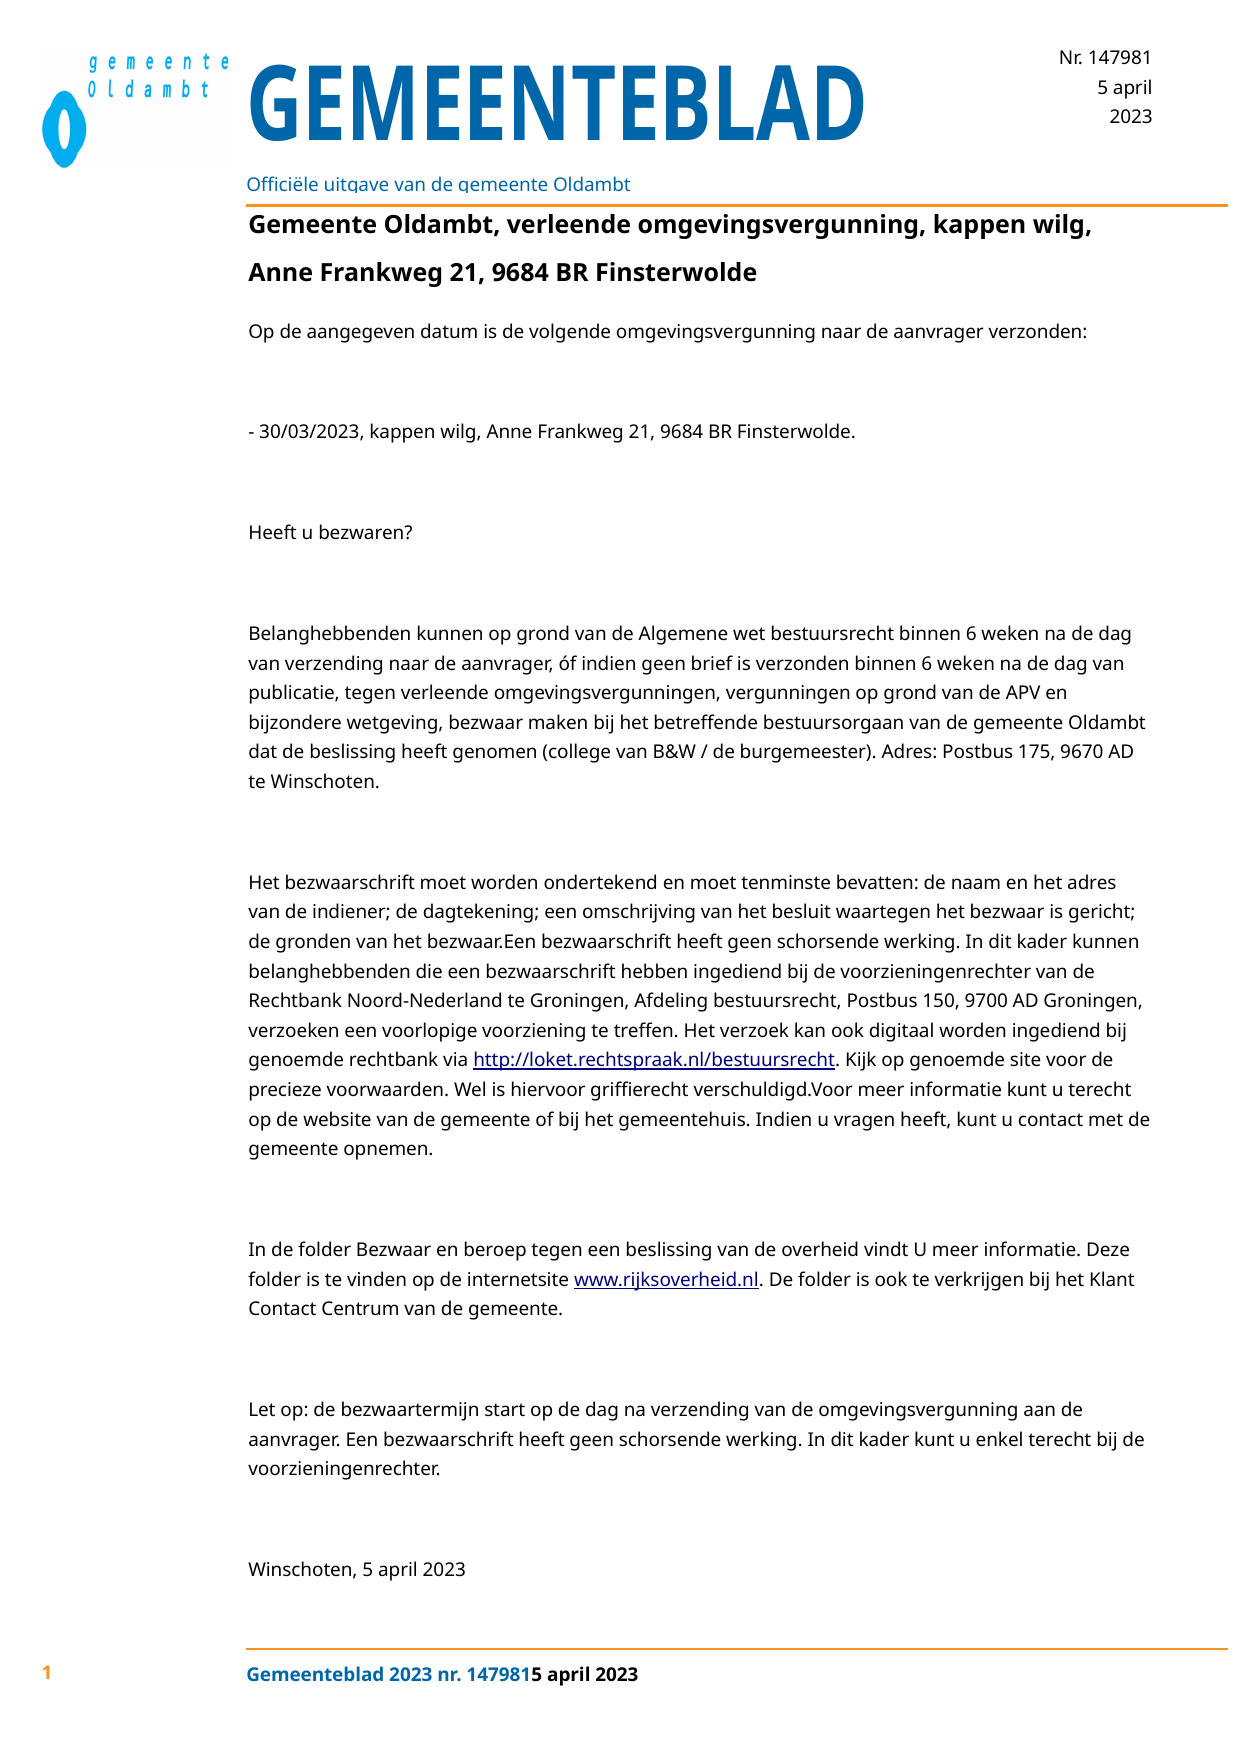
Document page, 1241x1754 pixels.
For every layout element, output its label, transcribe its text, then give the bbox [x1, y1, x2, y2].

text Belanghebbenden kunnen op grond van de Algemene wet bestuursrecht binnen 6 weken na de dag van verzending naar de aanvrager, óf indien geen brief is verzonden binnen 6 weken na de dag van publicatie, tegen verleende omgevingsvergunningen, vergunningen op grond van de APV en bijzondere wetgeving, bezwaar maken bij het betreffende bestuursorgaan van de gemeente Oldambt dat de beslissing heeft genomen (college van B&W / de burgemeester). Adres: Postbus 175, 9670 AD te Winschoten. [248, 620, 1152, 794]
text Heeft u bezwaren? [248, 519, 1152, 545]
text In de folder Bezwaar en beroep tegen een beslissing van de overheid vindt U meer informatie. Deze folder is te vinden op de internetsite www.rijksoverheid.nl. De folder is ook te verkrijgen bij het Klant Contact Centrum van de gemeente. [248, 1236, 1152, 1321]
text Op de aangegeven datum is de volgende omgevingsvergunning naar de aanvrager verzonden: [248, 318, 1152, 344]
text Het bezwaarschrift moet worden ondertekend en moet tenminste bevatten: de naam en het adres van de indiener; de dagtekening; een omschrijving van het besluit waartegen het bezwaar is gericht; de gronden van het bezwaar.Een bezwaarschrift heeft geen schorsende werking. In dit kader kunnen belanghebbenden die een bezwaarschrift hebben ingediend bij de voorzieningenrechter van de Rechtbank Noord-Nederland te Groningen, Afdeling bestuursrecht, Postbus 150, 9700 AD Groningen, verzoeken een voorlopige voorziening te treffen. Het verzoek kan ook digitaal worden ingediend bij genoemde rechtbank via http://loket.rechtspraak.nl/bestuursrecht. Kijk op genoemde site voor de precieze voorwaarden. Wel is hiervoor griffierecht verschuldigd.Voor meer informatie kunt u terecht op de website van de gemeente of bij het gemeentehuis. Indien u vragen heeft, kunt u contact met de gemeente opnemen. [248, 869, 1152, 1161]
picture [41, 47, 231, 172]
text Let op: de bezwaartermijn start op de dag na verzending van de omgevingsvergunning aan de aanvrager. Een bezwaarschrift heeft geen schorsende werking. In dit kader kunt u enkel terecht bij de voorzieningenrechter. [248, 1396, 1152, 1481]
text Winschoten, 5 april 2023 [248, 1556, 1152, 1582]
text Gemeente Oldambt, verleende omgevingsvergunning, kappen wilg, Anne Frankweg 21, 9684 BR Finsterwolde [248, 207, 1152, 288]
text - 30/03/2023, kappen wilg, Anne Frankweg 21, 9684 BR Finsterwolde. [248, 419, 1152, 444]
